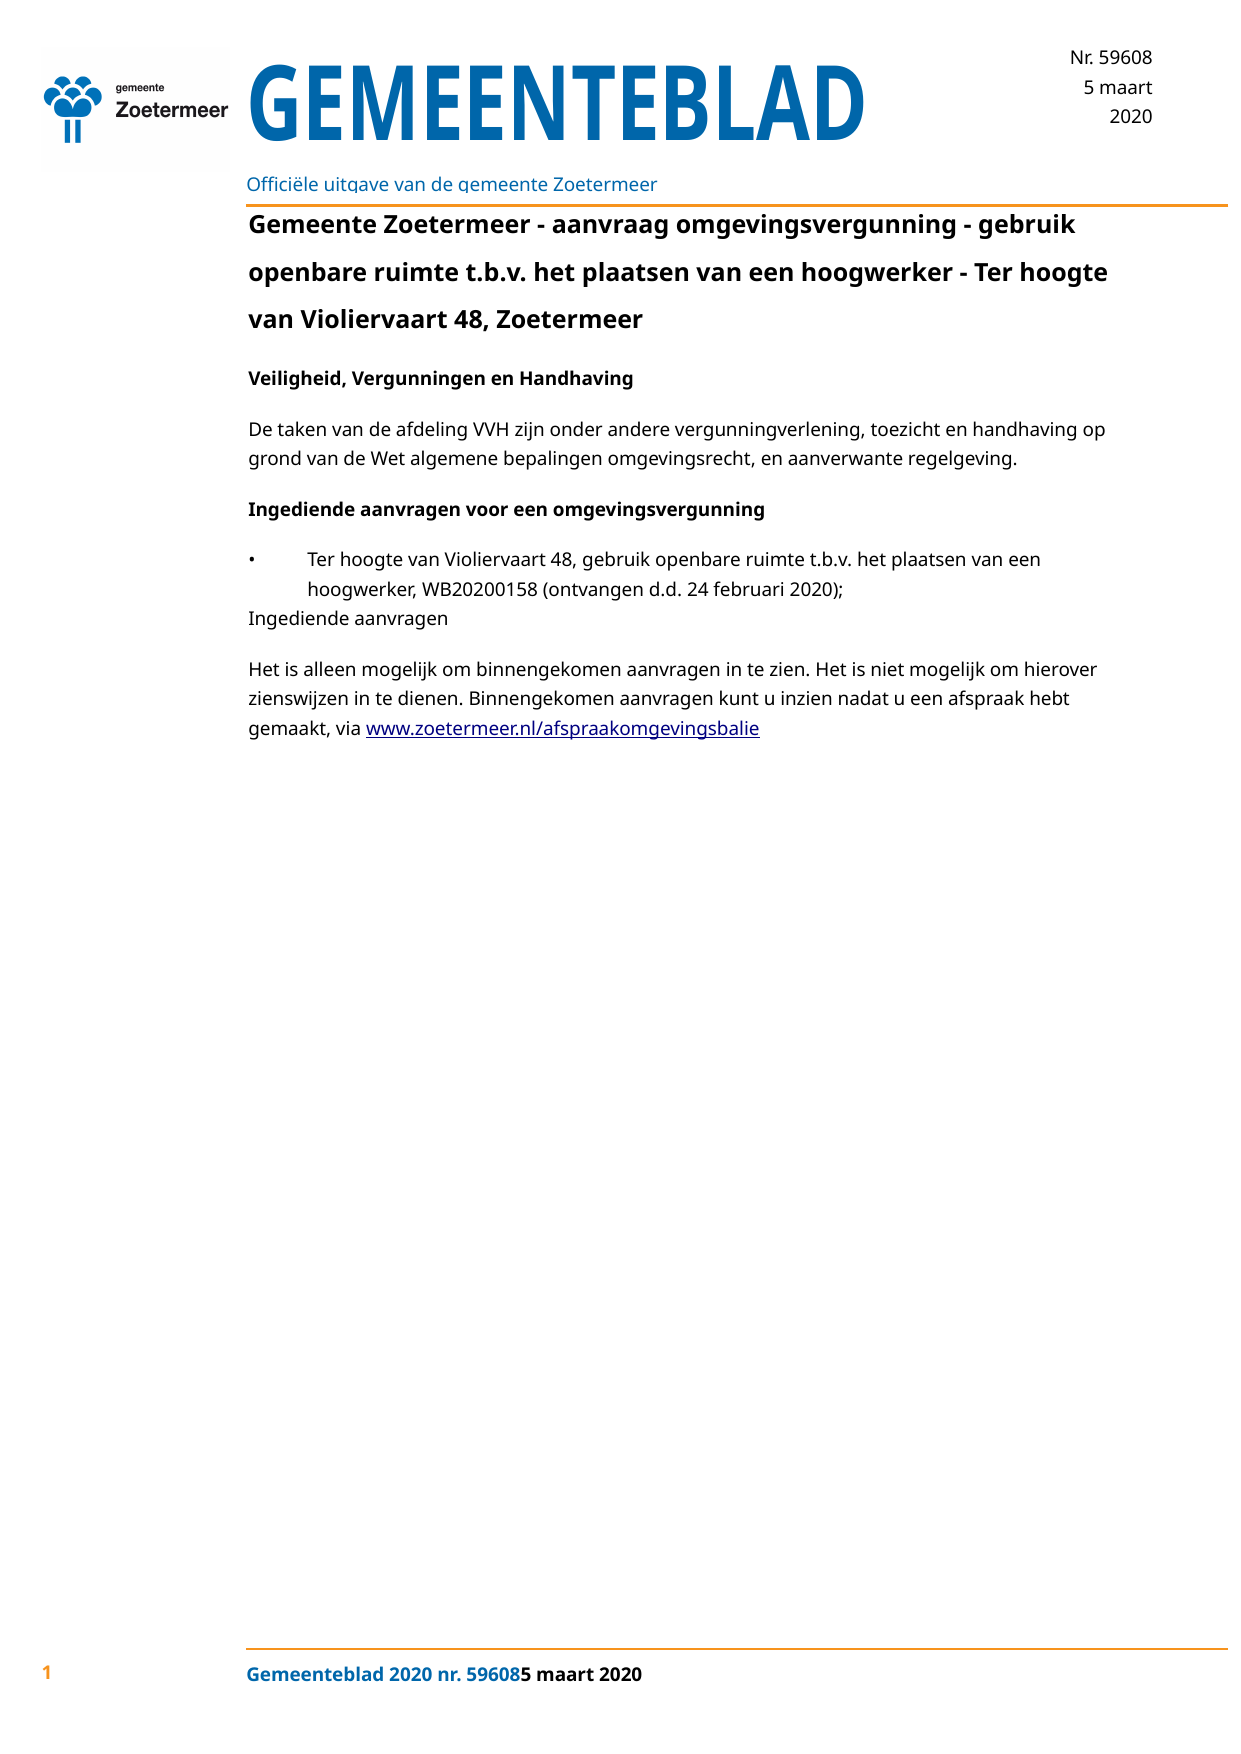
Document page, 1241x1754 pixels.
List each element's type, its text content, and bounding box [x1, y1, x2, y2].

text Gemeente Zoetermeer - aanvraag omgevingsvergunning - gebruik openbare ruimte t.b.v. het plaatsen van een hoogwerker - Ter hoogte van Violiervaart 48, Zoetermeer [248, 207, 1152, 336]
picture [41, 47, 231, 172]
text Veiligheid, Vergunningen en Handhaving [248, 366, 1152, 391]
text Het is alleen mogelijk om binnengekomen aanvragen in te zien. Het is niet mogelijk om hierover zienswijzen in te dienen. Binnengekomen aanvragen kunt u inzien nadat u een afspraak hebt gemaakt, via www.zoetermeer.nl/afspraakomgevingsbalie [248, 656, 1152, 741]
text Ingediende aanvragen [248, 606, 1152, 631]
list Ter hoogte van Violiervaart 48, gebruik openbare ruimte t.b.v. het plaatsen van een hoogwerker, WB20200158 (ontvangen d.d. 24 februari 2020); [248, 546, 1152, 602]
text De taken van de afdeling VVH zijn onder andere vergunningverlening, toezicht en handhaving op grond van de Wet algemene bepalingen omgevingsrecht, en aanverwante regelgeving. [248, 416, 1152, 471]
text Ingediende aanvragen voor een omgevingsvergunning [248, 496, 1152, 522]
